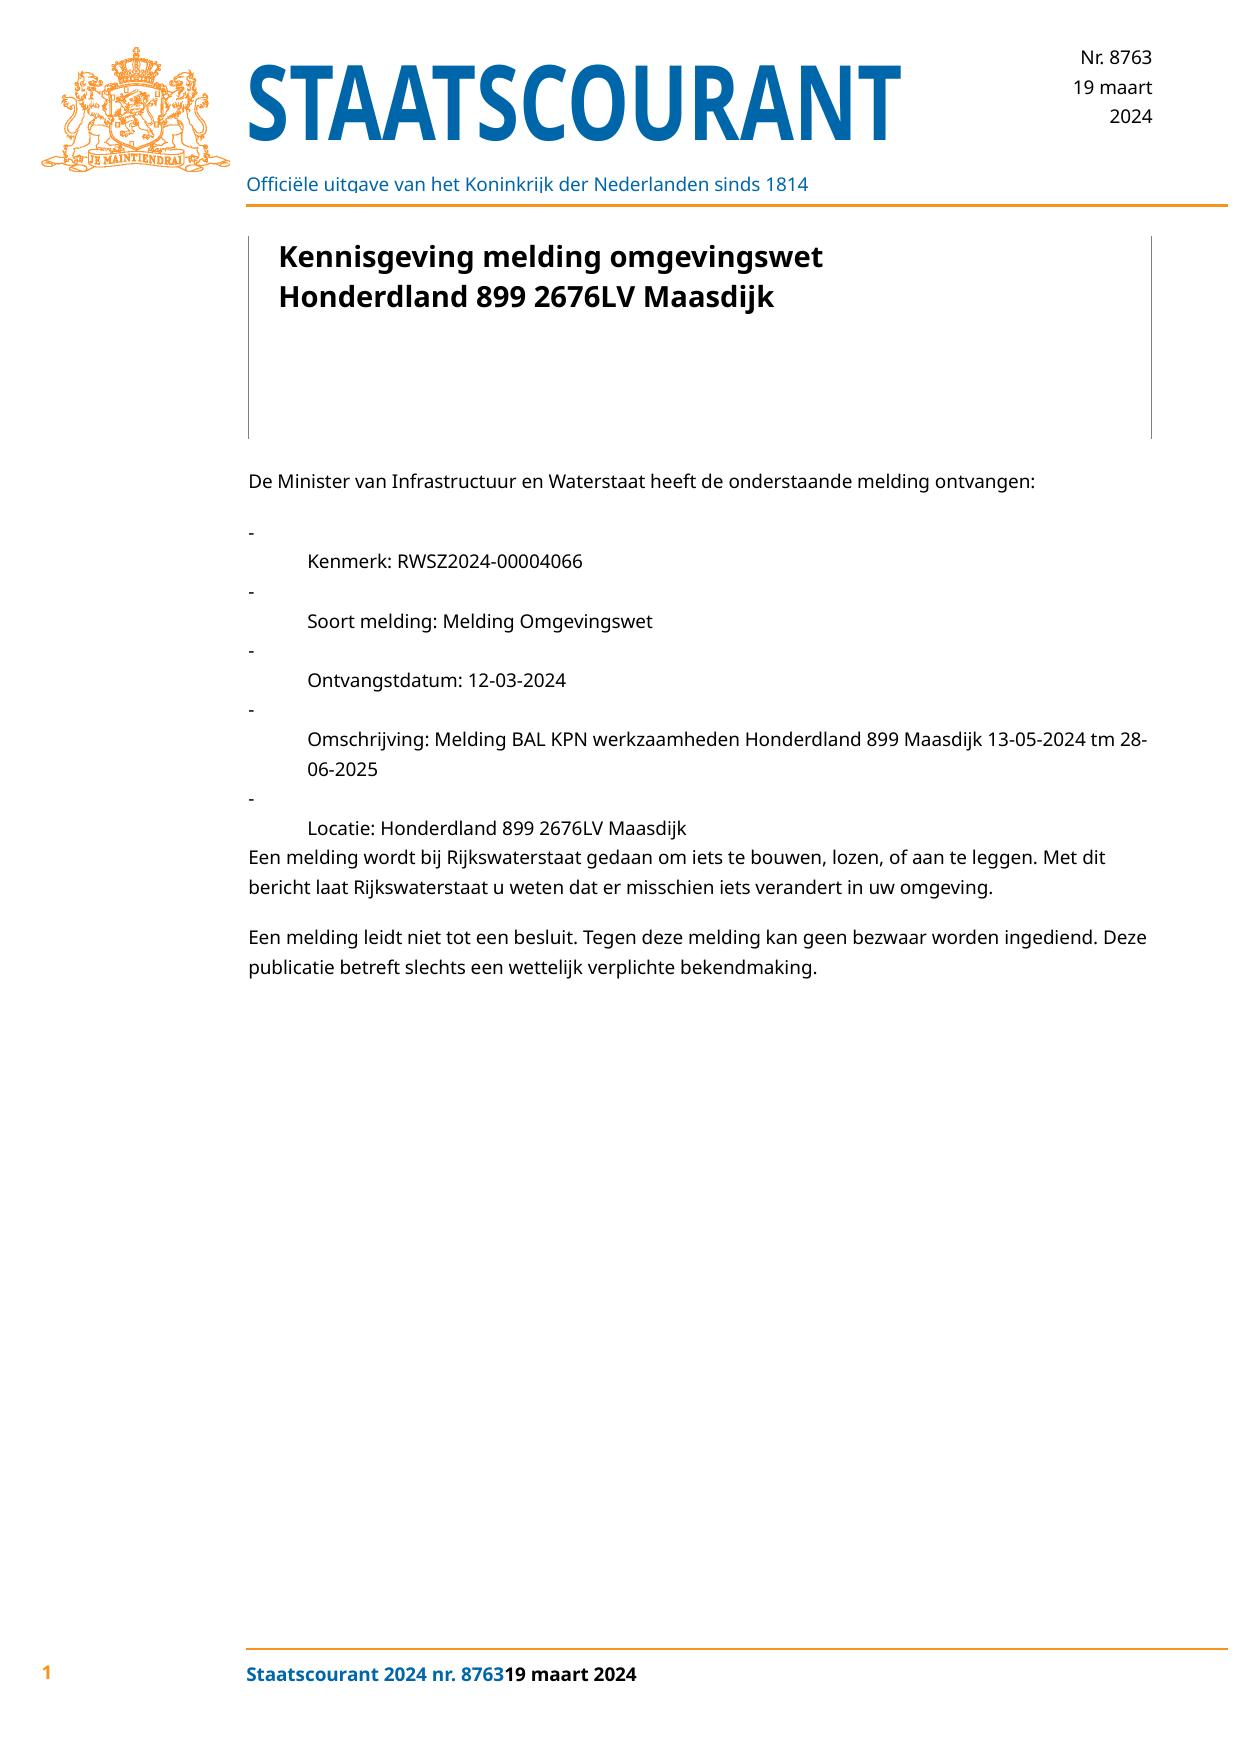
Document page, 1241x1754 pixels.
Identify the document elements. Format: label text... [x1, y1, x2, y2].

list Ontvangstdatum: 12-03-2024 [248, 667, 1152, 693]
picture [912, 236, 1090, 414]
table_header Kennisgeving melding omgevingswet Honderdland 899 2676LV Maasdijk [249, 236, 850, 439]
text De Minister van Infrastructuur en Waterstaat heeft de onderstaande melding ontvangen: [248, 469, 1152, 494]
text Een melding wordt bij Rijkswaterstaat gedaan om iets te bouwen, lozen, of aan te leggen. Met dit bericht laat Rijkswaterstaat u weten dat er misschien iets verandert in uw omgeving. [248, 844, 1152, 900]
table_header [850, 414, 1151, 439]
list Soort melding: Melding Omgevingswet [248, 608, 1152, 633]
table_header [1090, 236, 1151, 413]
picture [41, 47, 231, 172]
list Locatie: Honderdland 899 2676LV Maasdijk [248, 815, 1152, 841]
list Omschrijving: Melding BAL KPN werkzaamheden Honderdland 899 Maasdijk 13-05-2024 tm 28-06-2025 [248, 726, 1152, 781]
list Kenmerk: RWSZ2024-00004066 [248, 549, 1152, 574]
table_header [850, 236, 912, 413]
text Een melding leidt niet tot een besluit. Tegen deze melding kan geen bezwaar worden ingediend. Deze publicatie betreft slechts een wettelijk verplichte bekendmaking. [248, 924, 1152, 980]
